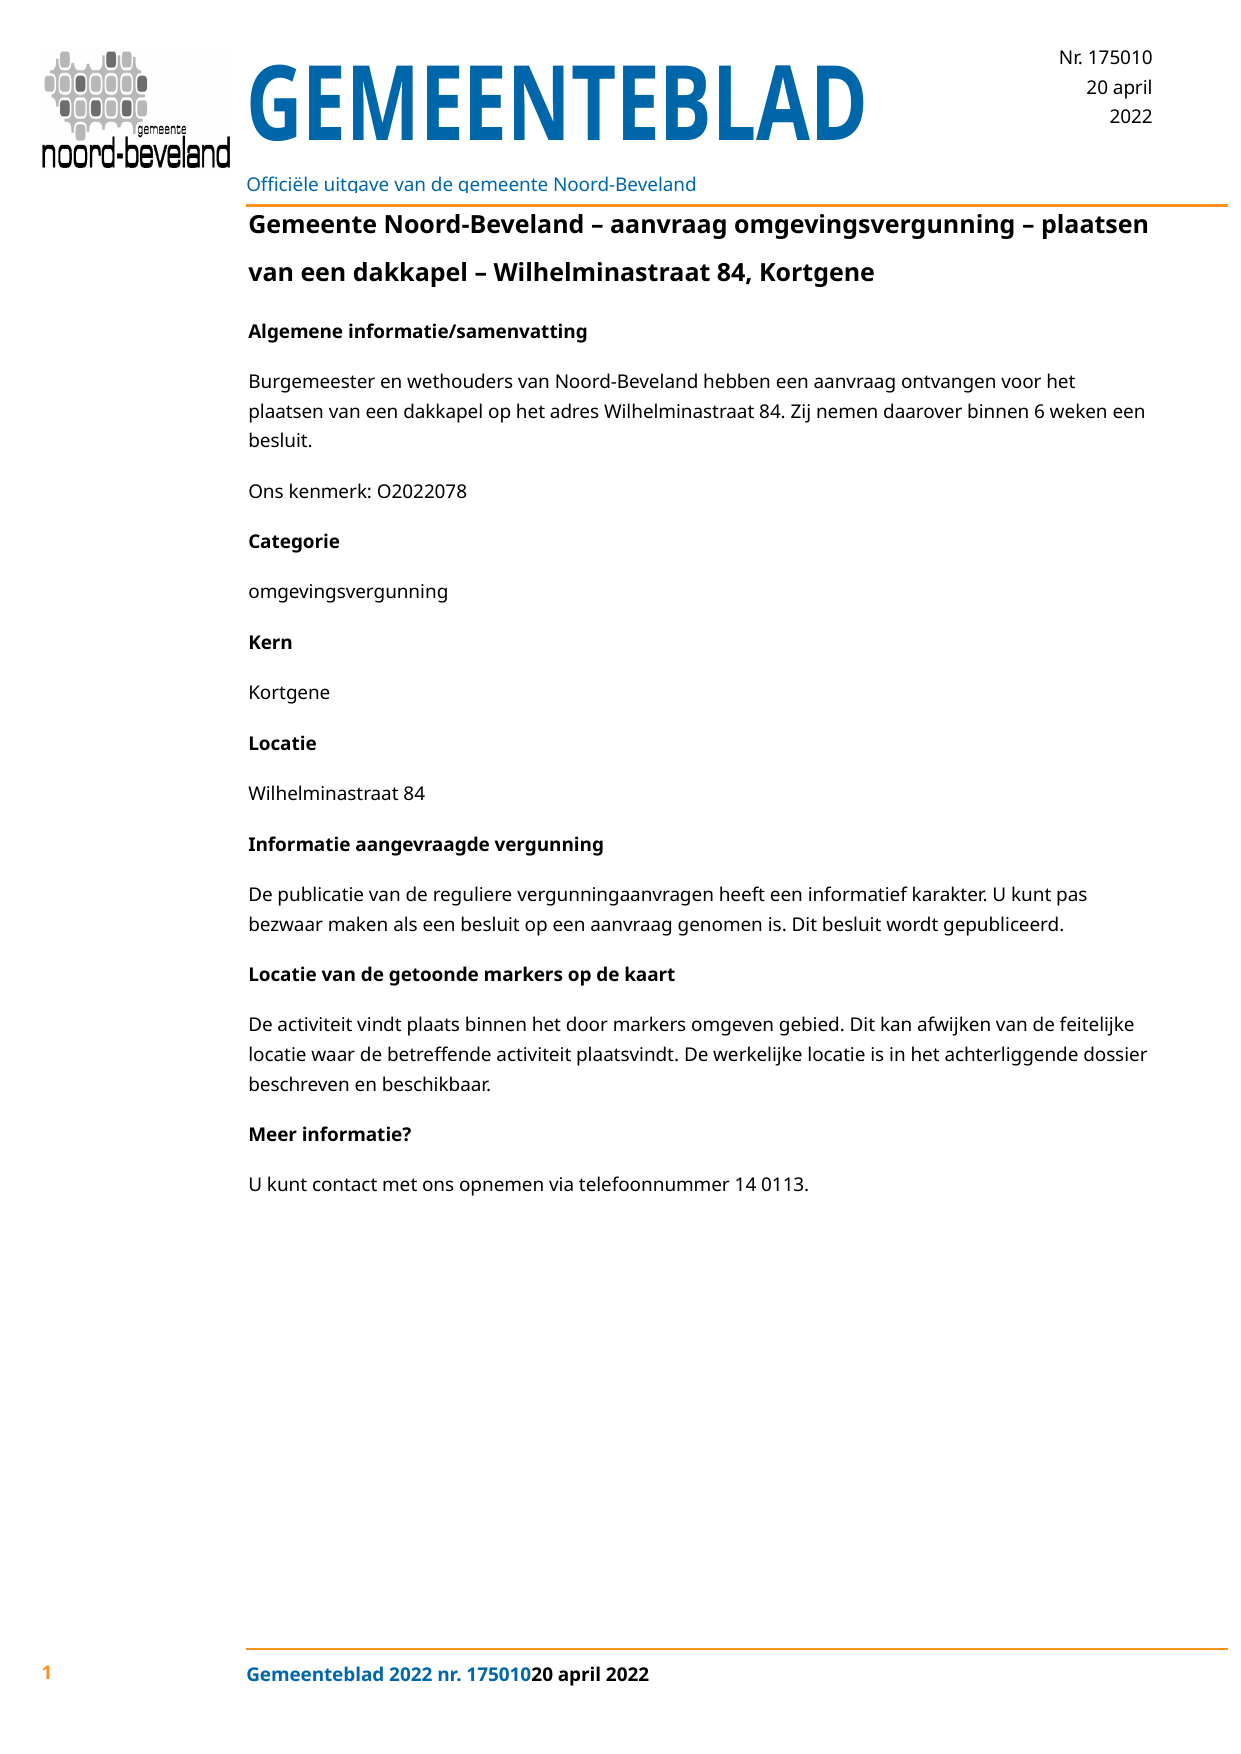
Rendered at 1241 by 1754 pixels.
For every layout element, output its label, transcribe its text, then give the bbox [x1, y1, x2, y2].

text Burgemeester en wethouders van Noord-Beveland hebben een aanvraag ontvangen voor het plaatsen van een dakkapel op het adres Wilhelminastraat 84. Zij nemen daarover binnen 6 weken een besluit. [248, 368, 1152, 453]
text Algemene informatie/samenvatting [248, 318, 1152, 344]
text omgevingsvergunning [248, 579, 1152, 604]
text U kunt contact met ons opnemen via telefoonnummer 14 0113. [248, 1172, 1152, 1197]
text Informatie aangevraagde vergunning [248, 831, 1152, 857]
text Kortgene [248, 679, 1152, 705]
text De activiteit vindt plaats binnen het door markers omgeven gebied. Dit kan afwijken van de feitelijke locatie waar de betreffende activiteit plaatsvindt. De werkelijke locatie is in het achterliggende dossier beschreven en beschikbaar. [248, 1012, 1152, 1097]
text Meer informatie? [248, 1121, 1152, 1147]
text De publicatie van de reguliere vergunningaanvragen heeft een informatief karakter. U kunt pas bezwaar maken als een besluit op een aanvraag genomen is. Dit besluit wordt gepubliceerd. [248, 881, 1152, 937]
text Gemeente Noord-Beveland – aanvraag omgevingsvergunning – plaatsen van een dakkapel – Wilhelminastraat 84, Kortgene [248, 207, 1152, 288]
text Wilhelminastraat 84 [248, 780, 1152, 806]
picture [41, 47, 231, 172]
text Locatie [248, 730, 1152, 756]
text Ons kenmerk: O2022078 [248, 478, 1152, 504]
text Categorie [248, 528, 1152, 554]
text Kern [248, 629, 1152, 655]
text Locatie van de getoonde markers op de kaart [248, 961, 1152, 987]
